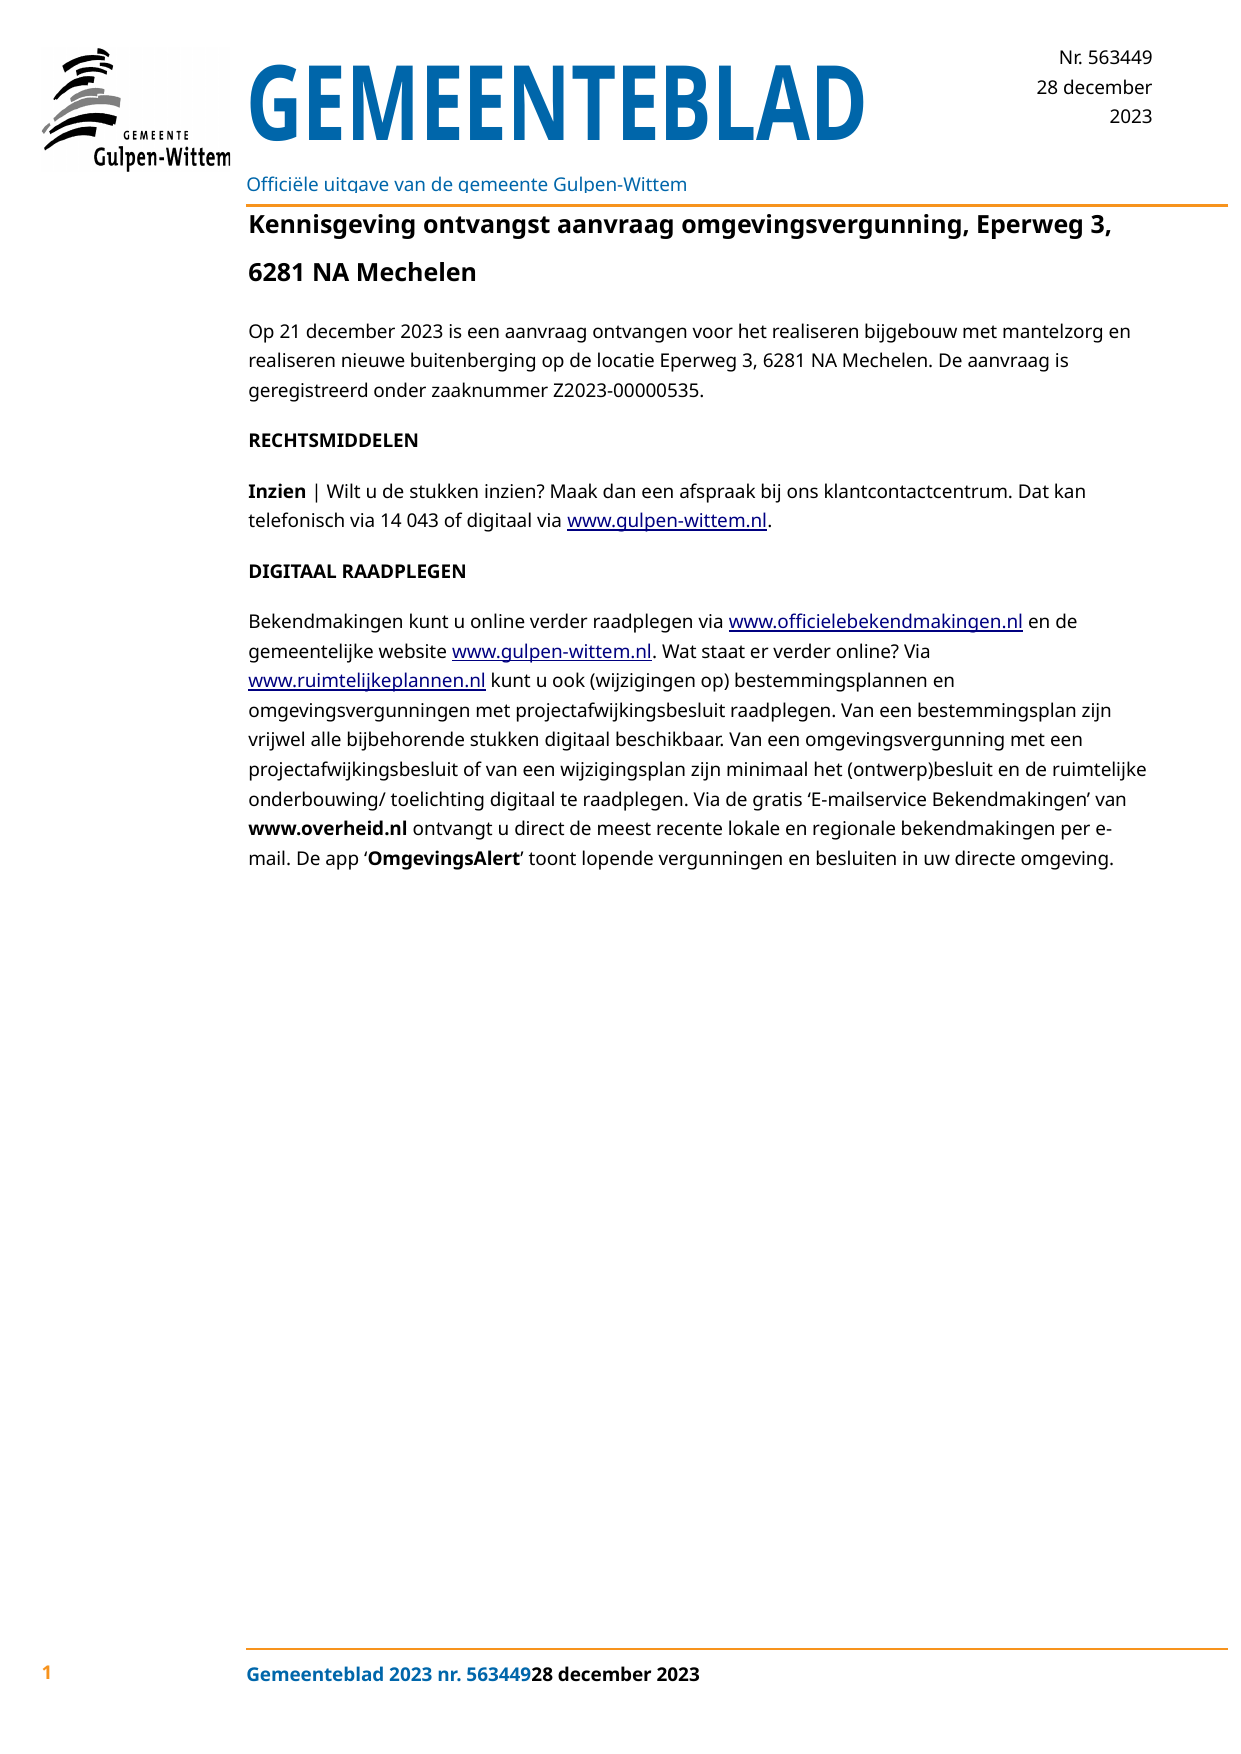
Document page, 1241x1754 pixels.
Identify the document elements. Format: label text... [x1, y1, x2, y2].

text RECHTSMIDDELEN [248, 427, 1152, 453]
text Op 21 december 2023 is een aanvraag ontvangen voor het realiseren bijgebouw met mantelzorg en realiseren nieuwe buitenberging op de locatie Eperweg 3, 6281 NA Mechelen. De aanvraag is geregistreerd onder zaaknummer Z2023-00000535. [248, 318, 1152, 403]
text Inzien | Wilt u de stukken inzien? Maak dan een afspraak bij ons klantcontactcentrum. Dat kan telefonisch via 14 043 of digitaal via www.gulpen-wittem.nl. [248, 478, 1152, 533]
text DIGITAAL RAADPLEGEN [248, 558, 1152, 584]
text Bekendmakingen kunt u online verder raadplegen via www.officielebekendmakingen.nl en de gemeentelijke website www.gulpen-wittem.nl. Wat staat er verder online? Via www.ruimtelijkeplannen.nl kunt u ook (wijzigingen op) bestemmingsplannen en omgevingsvergunningen met projectafwijkingsbesluit raadplegen. Van een bestemmingsplan zijn vrijwel alle bijbehorende stukken digitaal beschikbaar. Van een omgevingsvergunning met een projectafwijkingsbesluit of van een wijzigingsplan zijn minimaal het (ontwerp)besluit en de ruimtelijke onderbouwing/ toelichting digitaal te raadplegen. Via de gratis ‘E-mailservice Bekendmakingen’ van www.overheid.nl ontvangt u direct de meest recente lokale en regionale bekendmakingen per e-mail. De app ‘OmgevingsAlert’ toont lopende vergunningen en besluiten in uw directe omgeving. [248, 608, 1152, 871]
picture [41, 47, 231, 172]
text Kennisgeving ontvangst aanvraag omgevingsvergunning, Eperweg 3, 6281 NA Mechelen [248, 207, 1152, 288]
